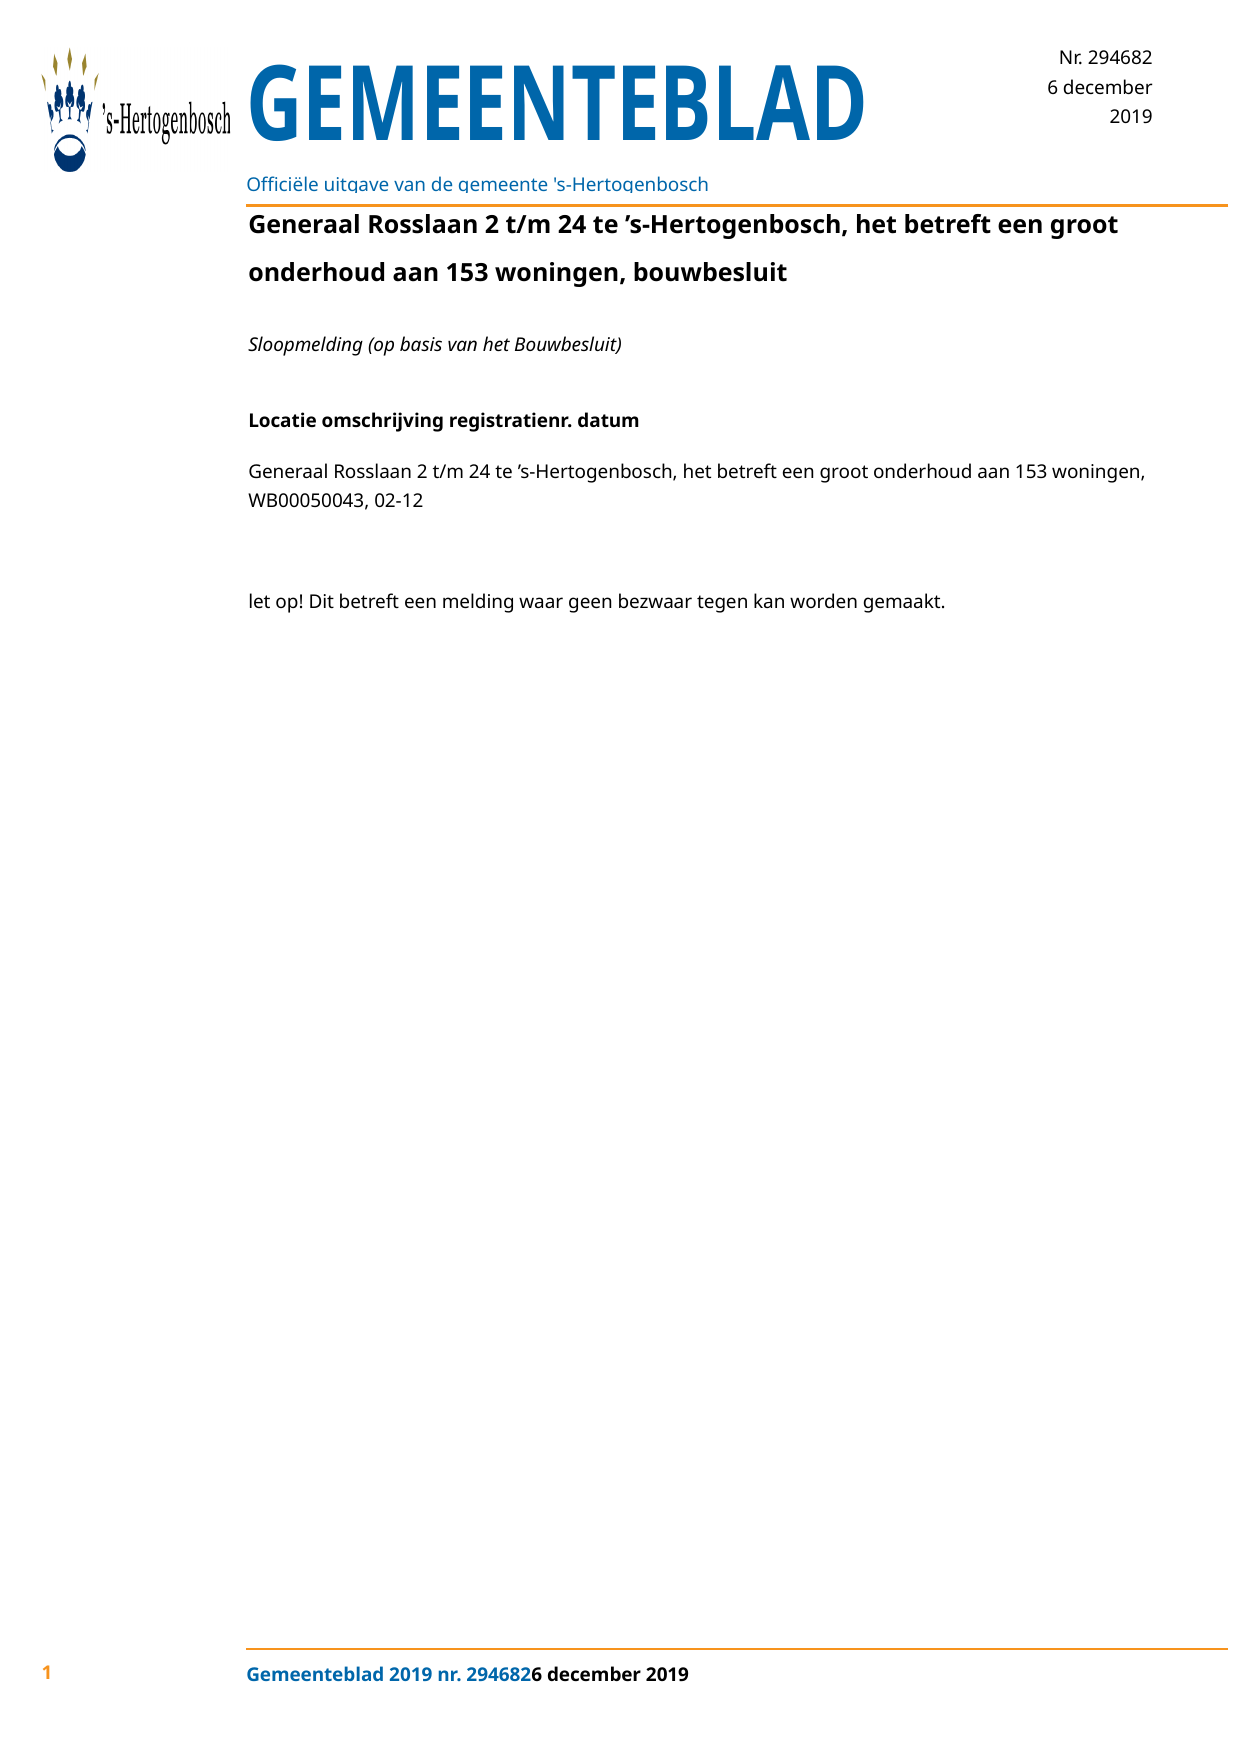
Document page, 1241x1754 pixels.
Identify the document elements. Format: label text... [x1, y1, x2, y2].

text Generaal Rosslaan 2 t/m 24 te ’s-Hertogenbosch, het betreft een groot onderhoud aan 153 woningen, WB00050043, 02-12 [248, 458, 1152, 513]
picture [41, 47, 231, 172]
text let op! Dit betreft een melding waar geen bezwaar tegen kan worden gemaakt. [248, 588, 1152, 614]
text Generaal Rosslaan 2 t/m 24 te ’s-Hertogenbosch, het betreft een groot onderhoud aan 153 woningen, bouwbesluit [248, 207, 1152, 288]
text Sloopmelding (op basis van het Bouwbesluit) [248, 331, 1152, 357]
text Locatie omschrijving registratienr. datum [248, 408, 1152, 433]
